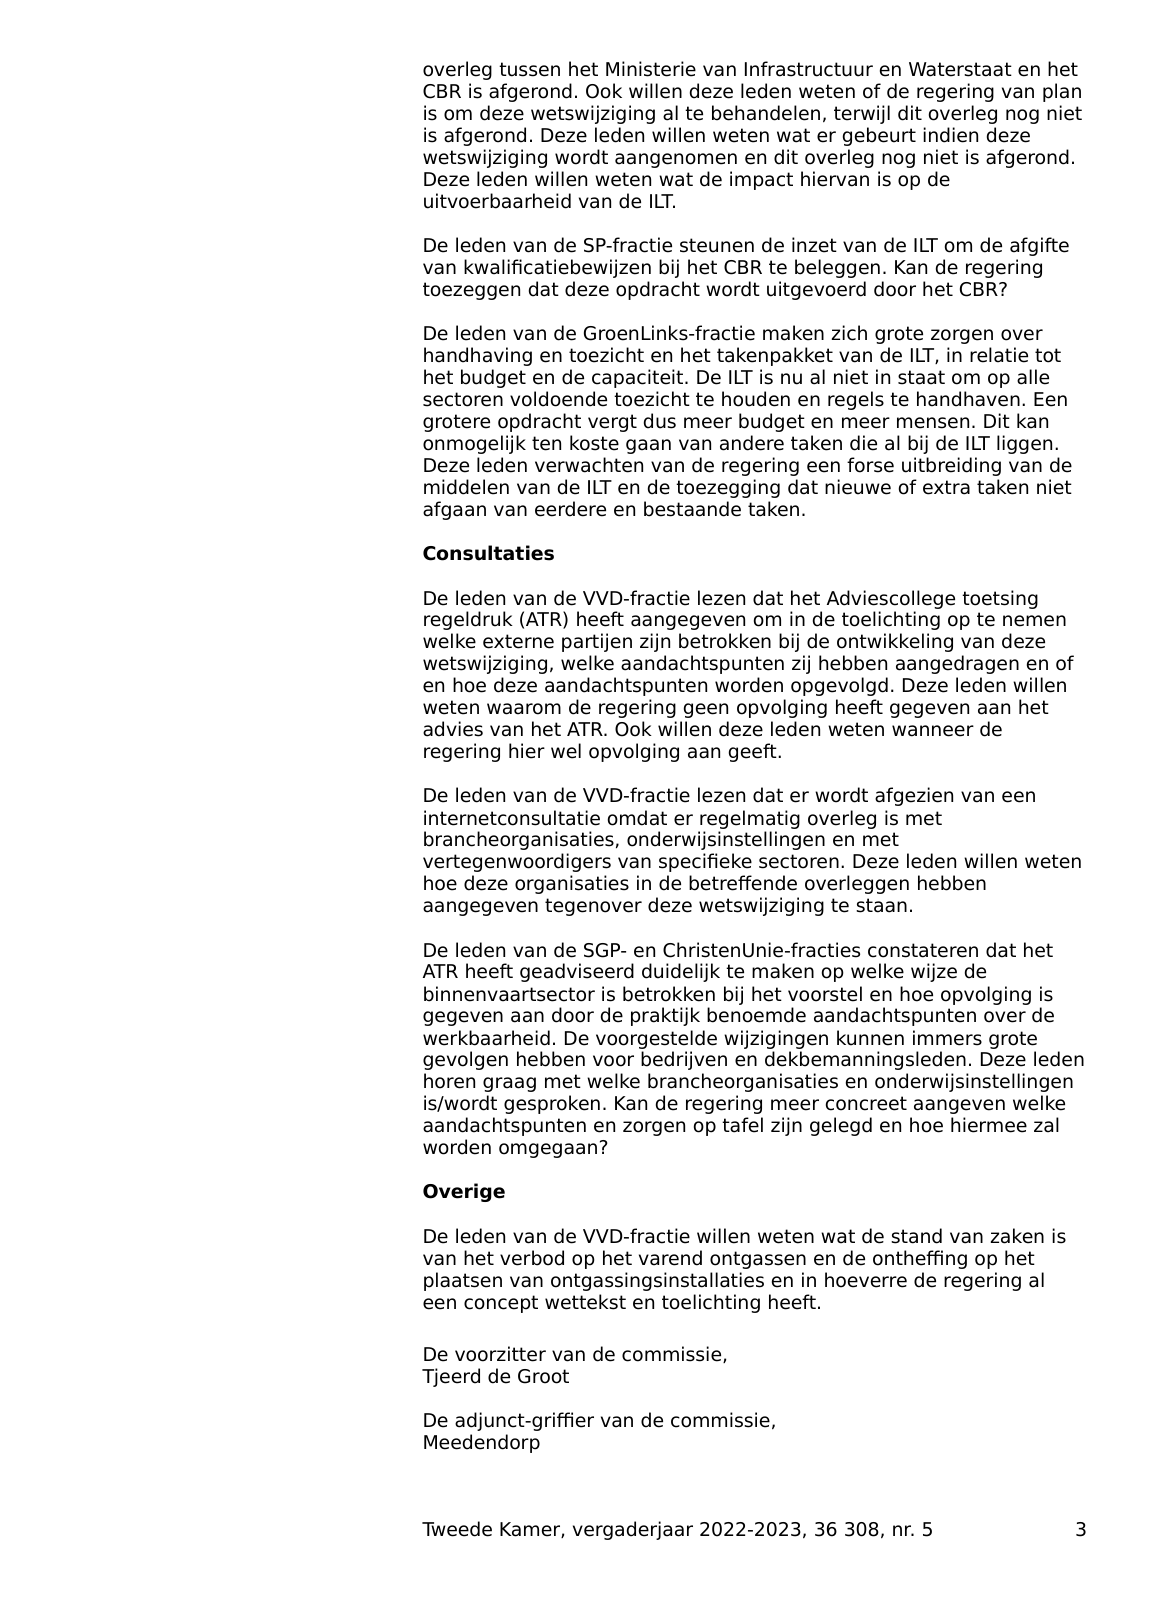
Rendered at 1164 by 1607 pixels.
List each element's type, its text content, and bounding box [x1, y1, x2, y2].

text De leden van de VVD-fractie willen weten wat de stand van zaken is van het verbod op het varend ontgassen en de ontheffing op het plaatsen van ontgassingsinstallaties en in hoeverre de regering al een concept wettekst en toelichting heeft. [422, 1226, 1087, 1313]
text De leden van de GroenLinks-fractie maken zich grote zorgen over handhaving en toezicht en het takenpakket van de ILT, in relatie tot het budget en de capaciteit. De ILT is nu al niet in staat om op alle sectoren voldoende toezicht te houden en regels te handhaven. Een grotere opdracht vergt dus meer budget en meer mensen. Dit kan onmogelijk ten koste gaan van andere taken die al bij de ILT liggen. Deze leden verwachten van de regering een forse uitbreiding van de middelen van de ILT en de toezegging dat nieuwe of extra taken niet afgaan van eerdere en bestaande taken. [422, 323, 1087, 521]
subtitle Overige [422, 1181, 1087, 1203]
text De adjunct-griffier van de commissie, Meedendorp [422, 1410, 1087, 1454]
text De leden van de SGP- en ChristenUnie-fracties constateren dat het ATR heeft geadviseerd duidelijk te maken op welke wijze de binnenvaartsector is betrokken bij het voorstel en hoe opvolging is gegeven aan door de praktijk benoemde aandachtspunten over de werkbaarheid. De voorgestelde wijzigingen kunnen immers grote gevolgen hebben voor bedrijven en dekbemanningsleden. Deze leden horen graag met welke brancheorganisaties en onderwijsinstellingen is/wordt gesproken. Kan de regering meer concreet aangeven welke aandachtspunten en zorgen op tafel zijn gelegd en hoe hiermee zal worden omgegaan? [422, 939, 1087, 1159]
text De leden van de VVD-fractie lezen dat het Adviescollege toetsing regeldruk (ATR) heeft aangegeven om in de toelichting op te nemen welke externe partijen zijn betrokken bij de ontwikkeling van deze wetswijziging, welke aandachtspunten zij hebben aangedragen en of en hoe deze aandachtspunten worden opgevolgd. Deze leden willen weten waarom de regering geen opvolging heeft gegeven aan het advies van het ATR. Ook willen deze leden weten wanneer de regering hier wel opvolging aan geeft. [422, 587, 1087, 763]
text overleg tussen het Ministerie van Infrastructuur en Waterstaat en het CBR is afgerond. Ook willen deze leden weten of de regering van plan is om deze wetswijziging al te behandelen, terwijl dit overleg nog niet is afgerond. Deze leden willen weten wat er gebeurt indien deze wetswijziging wordt aangenomen en dit overleg nog niet is afgerond. Deze leden willen weten wat de impact hiervan is op de uitvoerbaarheid van de ILT. [422, 59, 1087, 213]
text De leden van de SP-fractie steunen de inzet van de ILT om de afgifte van kwalificatiebewijzen bij het CBR te beleggen. Kan de regering toezeggen dat deze opdracht wordt uitgevoerd door het CBR? [422, 235, 1087, 301]
text De leden van de VVD-fractie lezen dat er wordt afgezien van een internetconsultatie omdat er regelmatig overleg is met brancheorganisaties, onderwijsinstellingen en met vertegenwoordigers van specifieke sectoren. Deze leden willen weten hoe deze organisaties in de betreffende overleggen hebben aangegeven tegenover deze wetswijziging te staan. [422, 785, 1087, 917]
subtitle Consultaties [422, 543, 1087, 565]
text De voorzitter van de commissie, Tjeerd de Groot [422, 1343, 1087, 1387]
